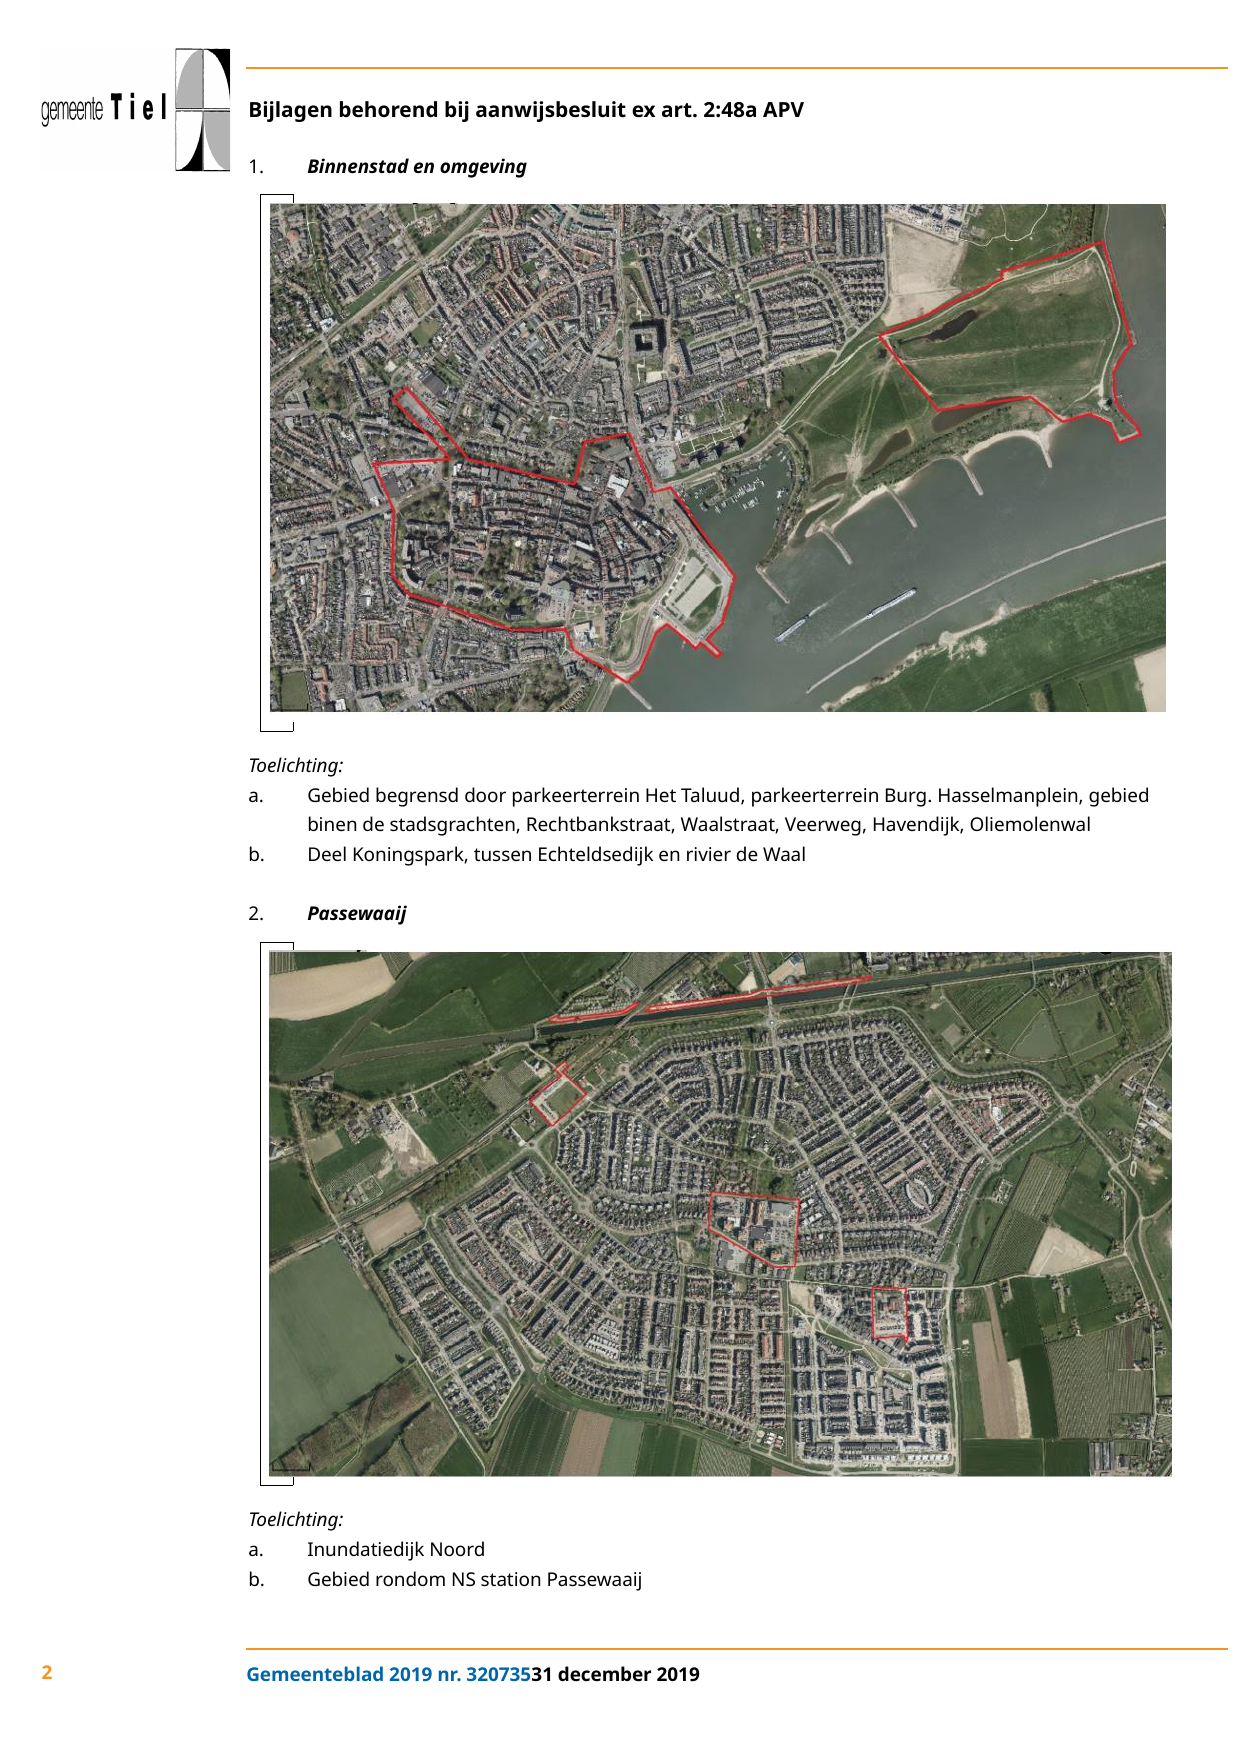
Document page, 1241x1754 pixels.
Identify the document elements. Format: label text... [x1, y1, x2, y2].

list Gebied rondom NS station Passewaaij [248, 1566, 1152, 1592]
list Binnenstad en omgeving [248, 153, 1152, 179]
list Passewaaij [248, 900, 1152, 926]
text Bijlagen behorend bij aanwijsbesluit ex art. 2:48a APV [248, 95, 1152, 123]
list Gebied begrensd door parkeerterrein Het Taluud, parkeerterrein Burg. Hasselmanplein, gebied binen de stadsgrachten, Rechtbankstraat, Waalstraat, Veerweg, Havendijk, Oliemolenwal [248, 782, 1152, 837]
picture [41, 47, 231, 172]
text Toelichting: [248, 752, 1152, 778]
picture [268, 203, 1173, 722]
picture [268, 950, 1173, 1477]
list Inundatiedijk Noord [248, 1536, 1152, 1562]
text Toelichting: [248, 1507, 1152, 1532]
list Deel Koningspark, tussen Echteldsedijk en rivier de Waal [248, 841, 1152, 867]
